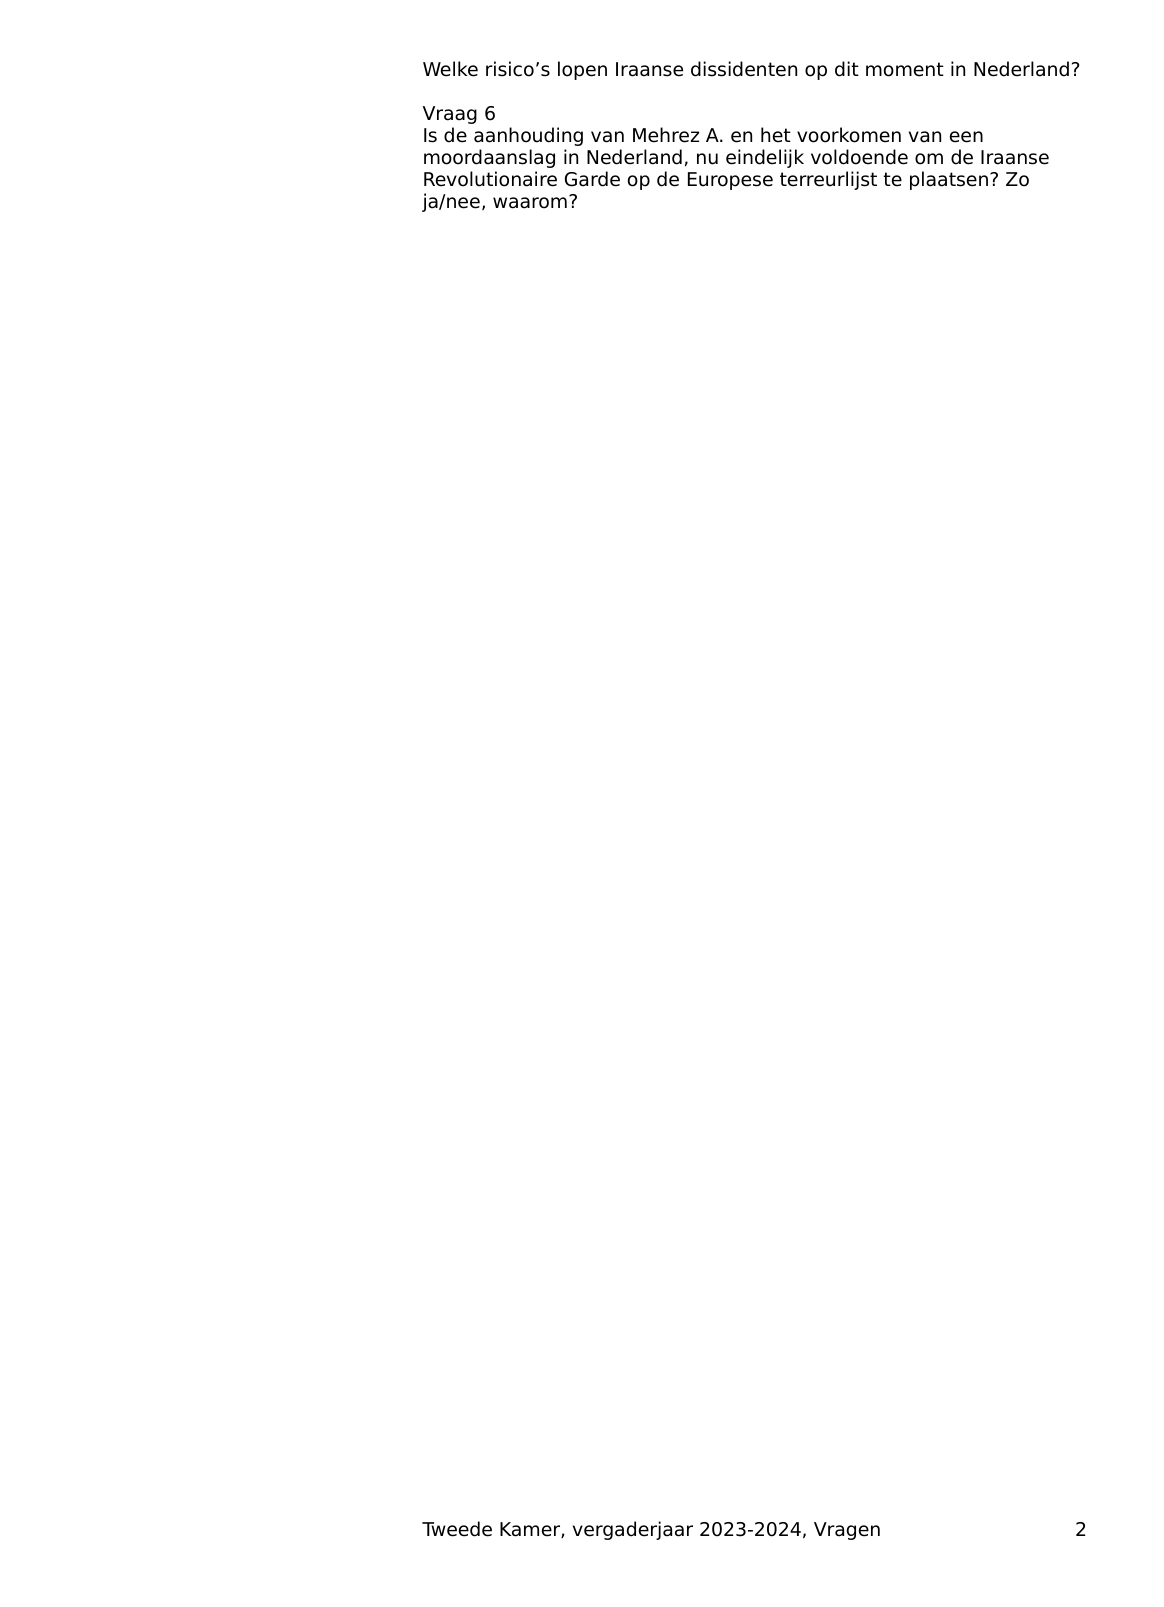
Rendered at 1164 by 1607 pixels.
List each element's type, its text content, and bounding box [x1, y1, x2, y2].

text Vraag 6 [422, 103, 1087, 125]
text Welke risico’s lopen Iraanse dissidenten op dit moment in Nederland? [422, 59, 1087, 81]
text Is de aanhouding van Mehrez A. en het voorkomen van een moordaanslag in Nederland, nu eindelijk voldoende om de Iraanse Revolutionaire Garde op de Europese terreurlijst te plaatsen? Zo ja/nee, waarom? [422, 125, 1087, 213]
